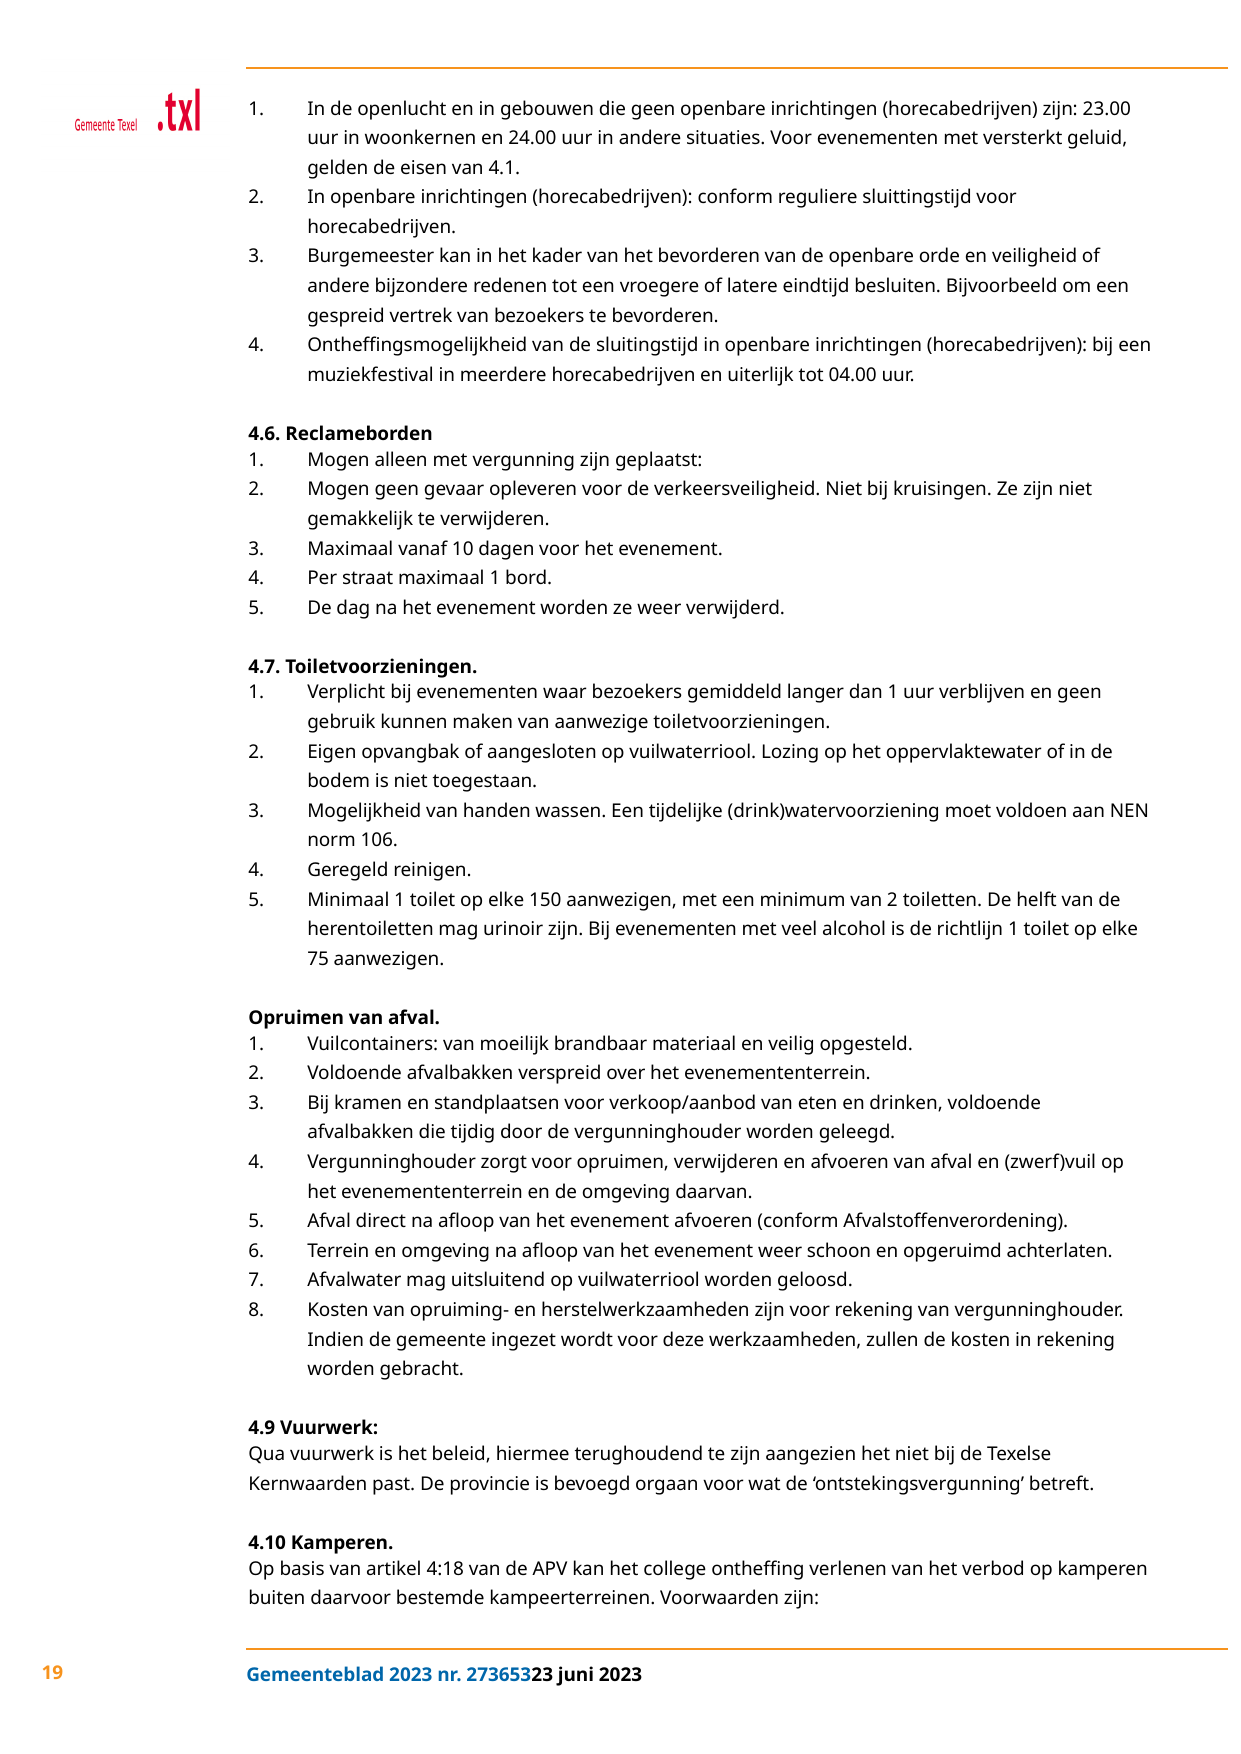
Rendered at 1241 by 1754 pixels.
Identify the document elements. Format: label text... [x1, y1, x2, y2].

list Vergunninghouder zorgt voor opruimen, verwijderen en afvoeren van afval en (zwerf)vuil op het evenemententerrein en de omgeving daarvan. [248, 1148, 1152, 1203]
list De dag na het evenement worden ze weer verwijderd. [248, 594, 1152, 619]
list Burgemeester kan in het kader van het bevorderen van de openbare orde en veiligheid of andere bijzondere redenen tot een vroegere of latere eindtijd besluiten. Bijvoorbeeld om een gespreid vertrek van bezoekers te bevorderen. [248, 243, 1152, 328]
list Terrein en omgeving na afloop van het evenement weer schoon en opgeruimd achterlaten. [248, 1237, 1152, 1263]
text Op basis van artikel 4:18 van de APV kan het college ontheffing verlenen van het verbod op kamperen buiten daarvoor bestemde kampeerterreinen. Voorwaarden zijn: [248, 1555, 1152, 1610]
list Bij kramen en standplaatsen voor verkoop/aanbod van eten en drinken, voldoende afvalbakken die tijdig door de vergunninghouder worden geleegd. [248, 1089, 1152, 1144]
list Geregeld reinigen. [248, 856, 1152, 882]
list Ontheffingsmogelijkheid van de sluitingstijd in openbare inrichtingen (horecabedrijven): bij een muziekfestival in meerdere horecabedrijven en uiterlijk tot 04.00 uur. [248, 331, 1152, 387]
list Minimaal 1 toilet op elke 150 aanwezigen, met een minimum van 2 toiletten. De helft van de herentoiletten mag urinoir zijn. Bij evenementen met veel alcohol is de richtlijn 1 toilet op elke 75 aanwezigen. [248, 886, 1152, 971]
text 4.6. Reclameborden [248, 420, 1152, 446]
text 4.7. Toiletvoorzieningen. [248, 653, 1152, 679]
list Eigen opvangbak of aangesloten op vuilwaterriool. Lozing op het oppervlaktewater of in de bodem is niet toegestaan. [248, 738, 1152, 793]
list Kosten van opruiming- en herstelwerkzaamheden zijn voor rekening van vergunninghouder. Indien de gemeente ingezet wordt voor deze werkzaamheden, zullen de kosten in rekening worden gebracht. [248, 1296, 1152, 1381]
list Maximaal vanaf 10 dagen voor het evenement. [248, 535, 1152, 560]
list Afvalwater mag uitsluitend op vuilwaterriool worden geloosd. [248, 1267, 1152, 1292]
picture [41, 47, 231, 172]
text Opruimen van afval. [248, 1004, 1152, 1030]
list Per straat maximaal 1 bord. [248, 564, 1152, 590]
list Vuilcontainers: van moeilijk brandbaar materiaal en veilig opgesteld. [248, 1030, 1152, 1056]
text 4.10 Kamperen. [248, 1529, 1152, 1555]
text Qua vuurwerk is het beleid, hiermee terughoudend te zijn aangezien het niet bij de Texelse Kernwaarden past. De provincie is bevoegd orgaan voor wat de ‘ontstekingsvergunning’ betreft. [248, 1440, 1152, 1496]
list Mogelijkheid van handen wassen. Een tijdelijke (drink)watervoorziening moet voldoen aan NEN norm 106. [248, 797, 1152, 852]
list Afval direct na afloop van het evenement afvoeren (conform Afvalstoffenverordening). [248, 1207, 1152, 1233]
list Verplicht bij evenementen waar bezoekers gemiddeld langer dan 1 uur verblijven en geen gebruik kunnen maken van aanwezige toiletvoorzieningen. [248, 679, 1152, 734]
list Mogen geen gevaar opleveren voor de verkeersveiligheid. Niet bij kruisingen. Ze zijn niet gemakkelijk te verwijderen. [248, 476, 1152, 531]
list In de openlucht en in gebouwen die geen openbare inrichtingen (horecabedrijven) zijn: 23.00 uur in woonkernen en 24.00 uur in andere situaties. Voor evenementen met versterkt geluid, gelden de eisen van 4.1. [248, 95, 1152, 180]
text 4.9 Vuurwerk: [248, 1414, 1152, 1440]
list Voldoende afvalbakken verspreid over het evenemententerrein. [248, 1059, 1152, 1085]
list Mogen alleen met vergunning zijn geplaatst: [248, 446, 1152, 472]
list In openbare inrichtingen (horecabedrijven): conform reguliere sluittingstijd voor horecabedrijven. [248, 183, 1152, 239]
